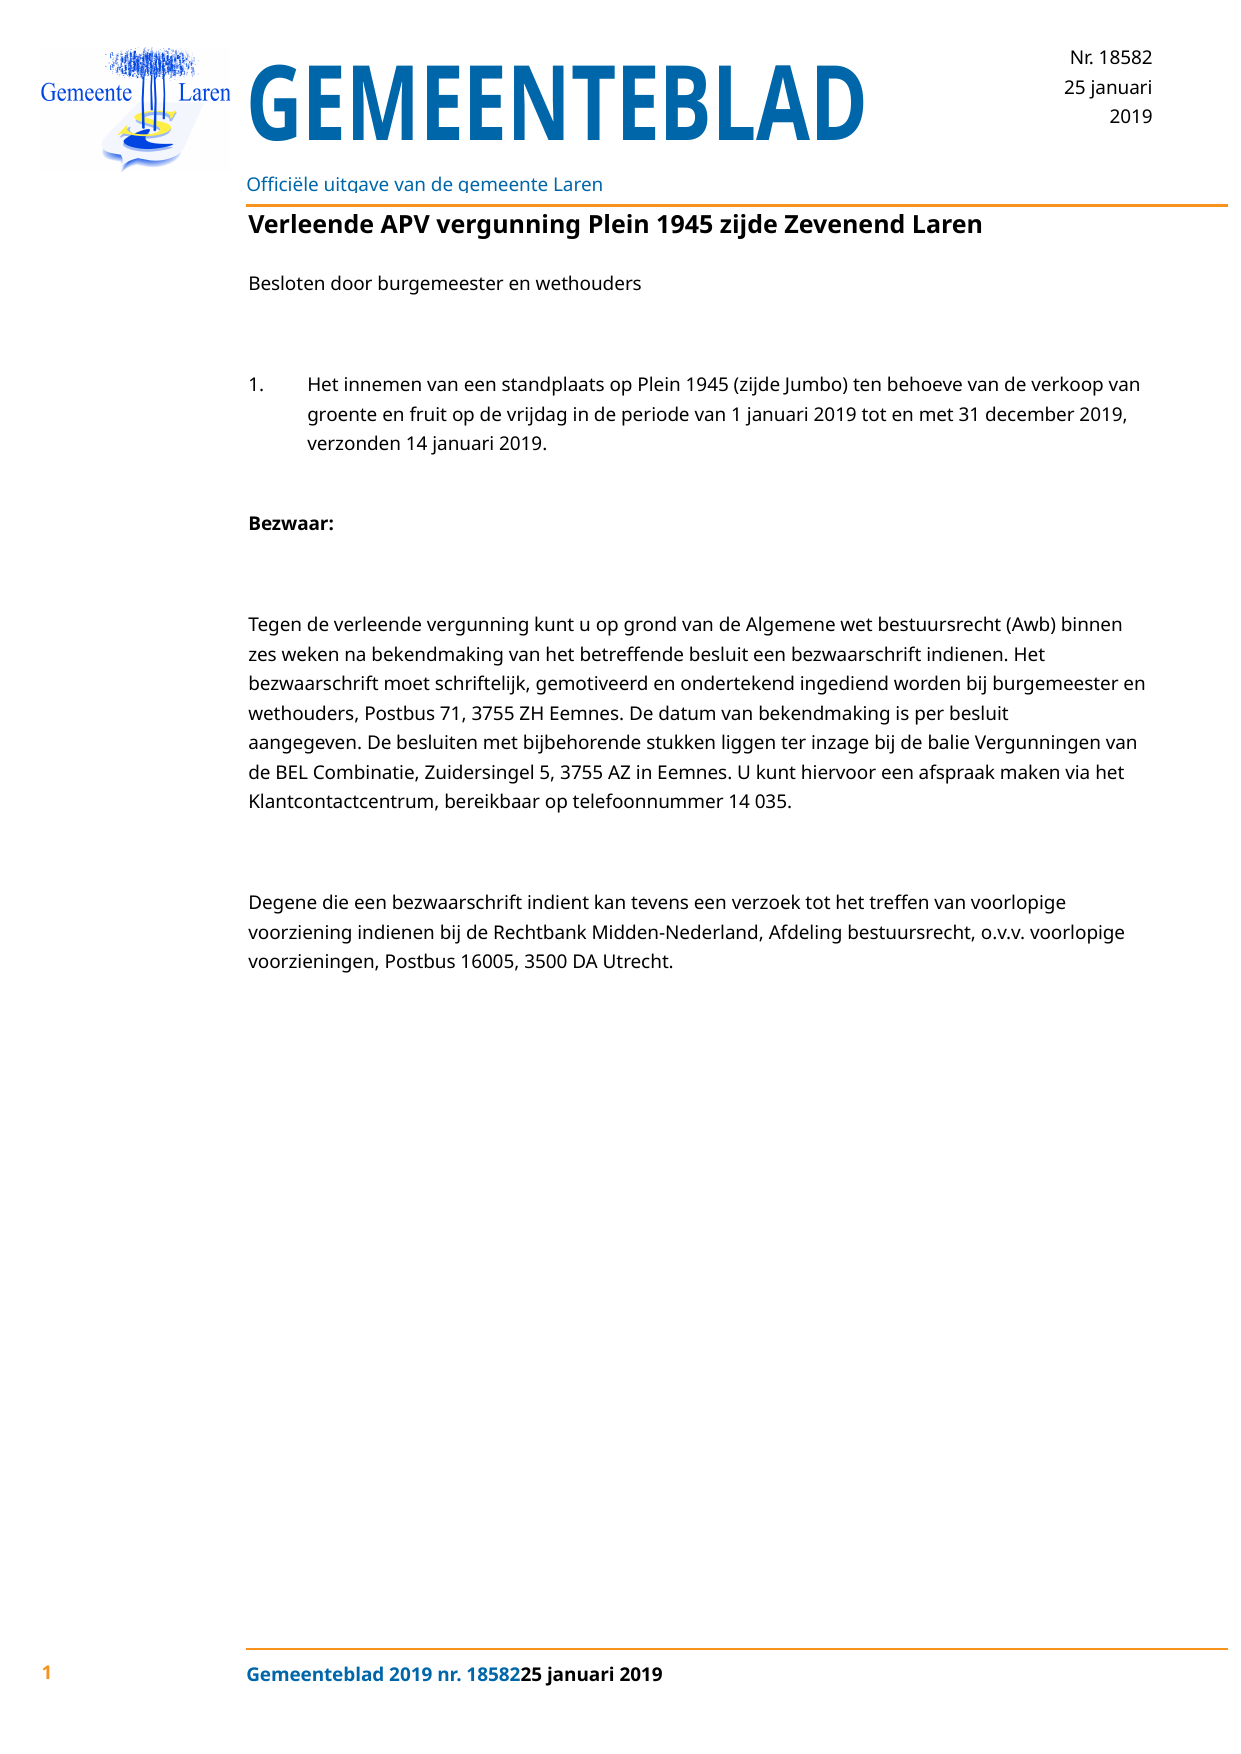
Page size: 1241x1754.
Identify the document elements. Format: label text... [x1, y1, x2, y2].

text Verleende APV vergunning Plein 1945 zijde Zevenend Laren [248, 207, 1152, 241]
picture [41, 47, 231, 172]
text Degene die een bezwaarschrift indient kan tevens een verzoek tot het treffen van voorlopige voorziening indienen bij de Rechtbank Midden-Nederland, Afdeling bestuursrecht, o.v.v. voorlopige voorzieningen, Postbus 16005, 3500 DA Utrecht. [248, 889, 1152, 974]
text Besloten door burgemeester en wethouders [248, 270, 1152, 296]
text Tegen de verleende vergunning kunt u op grond van de Algemene wet bestuursrecht (Awb) binnen zes weken na bekendmaking van het betreffende besluit een bezwaarschrift indienen. Het bezwaarschrift moet schriftelijk, gemotiveerd en ondertekend ingediend worden bij burgemeester en wethouders, Postbus 71, 3755 ZH Eemnes. De datum van bekendmaking is per besluit aangegeven. De besluiten met bijbehorende stukken liggen ter inzage bij de balie Vergunningen van de BEL Combinatie, Zuidersingel 5, 3755 AZ in Eemnes. U kunt hiervoor een afspraak maken via het Klantcontactcentrum, bereikbaar op telefoonnummer 14 035. [248, 611, 1152, 814]
list Het innemen van een standplaats op Plein 1945 (zijde Jumbo) ten behoeve van de verkoop van groente en fruit op de vrijdag in de periode van 1 januari 2019 tot en met 31 december 2019, verzonden 14 januari 2019. [248, 371, 1152, 456]
text Bezwaar: [248, 510, 1152, 536]
